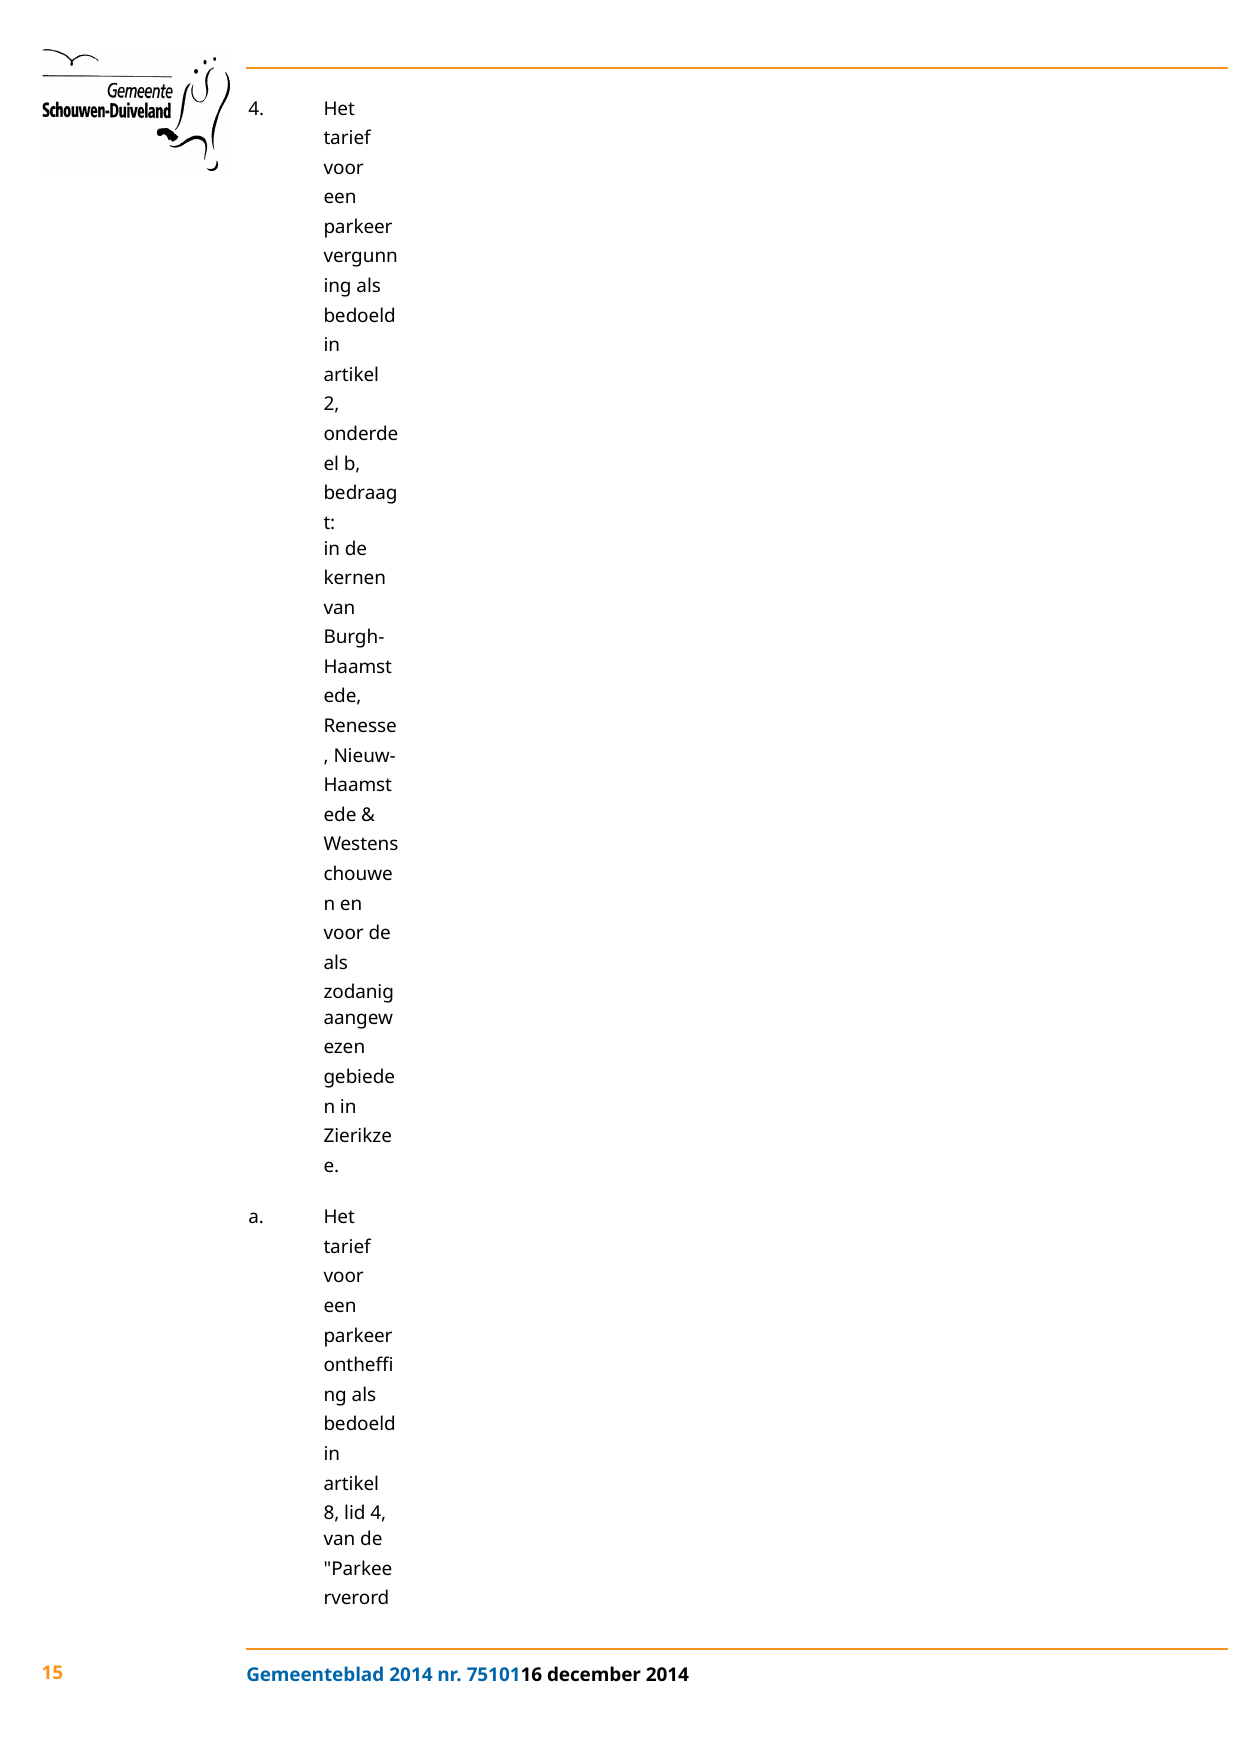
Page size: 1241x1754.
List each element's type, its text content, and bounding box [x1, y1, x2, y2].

table_cell [775, 1004, 850, 1178]
table_cell 4. [248, 95, 323, 535]
table_cell a. [248, 1204, 323, 1525]
table_cell [549, 1204, 624, 1525]
table_cell [474, 1525, 549, 1610]
table_cell [926, 1525, 1001, 1610]
table_cell [775, 95, 850, 535]
table_cell Het tarief voor een parkeerontheffing als bedoeld in artikel 8, lid 4, [323, 1204, 398, 1525]
table_cell [549, 1525, 624, 1610]
table_cell [399, 1004, 474, 1178]
table_cell [399, 535, 474, 1004]
table_cell in de kernen van Burgh-Haamstede, Renesse, Nieuw-Haamstede & Westenschouwen en voor de als zodanig [323, 535, 398, 1004]
table_cell [625, 1178, 700, 1203]
picture [41, 47, 231, 172]
table_cell [474, 1178, 549, 1203]
table_cell aangewezen gebieden in Zierikzee. [323, 1004, 398, 1178]
table_cell [474, 1004, 549, 1178]
table_cell [625, 95, 700, 535]
table_cell [549, 1004, 624, 1178]
table_cell [700, 95, 775, 535]
table_cell [850, 1525, 926, 1610]
table_cell [850, 95, 926, 535]
table_cell [775, 1204, 850, 1525]
table_cell [474, 535, 549, 1004]
table_cell [399, 1525, 474, 1610]
table_cell [625, 1204, 700, 1525]
table_cell [323, 1178, 398, 1203]
table_cell [700, 1204, 775, 1525]
table_cell [775, 1525, 850, 1610]
table_cell [700, 1525, 775, 1610]
table_cell [248, 1178, 323, 1203]
table_cell [549, 1178, 624, 1203]
table_cell [700, 1178, 775, 1203]
table_cell [625, 1004, 700, 1178]
table_cell [775, 1178, 850, 1203]
table_cell [399, 1204, 474, 1525]
table_cell [850, 1004, 926, 1178]
table_cell [474, 95, 549, 535]
table_cell Het tarief voor een parkeervergunning als bedoeld in artikel 2, onderdeel b, bedraagt: [323, 95, 398, 535]
table_cell [700, 1004, 775, 1178]
table_cell [926, 1178, 1001, 1203]
table_cell [700, 535, 775, 1004]
table_cell [248, 535, 323, 1004]
table_cell [625, 535, 700, 1004]
table_cell [549, 535, 624, 1004]
table_cell [926, 1004, 1001, 1178]
table_cell [248, 1525, 323, 1610]
table_cell [1076, 1178, 1152, 1203]
table_cell [625, 1525, 700, 1610]
table_cell [850, 1178, 926, 1203]
table_cell [1001, 1178, 1076, 1203]
table_cell [926, 1204, 1001, 1525]
table_cell [474, 1204, 549, 1525]
table_cell [850, 1204, 926, 1525]
table_cell van de "Parkeerverord [323, 1525, 398, 1610]
table_cell [248, 1004, 323, 1178]
table_cell [399, 1178, 474, 1203]
table_cell [549, 95, 624, 535]
table_cell [775, 535, 850, 1004]
table_cell [1001, 1004, 1076, 1178]
table_cell [399, 95, 474, 535]
